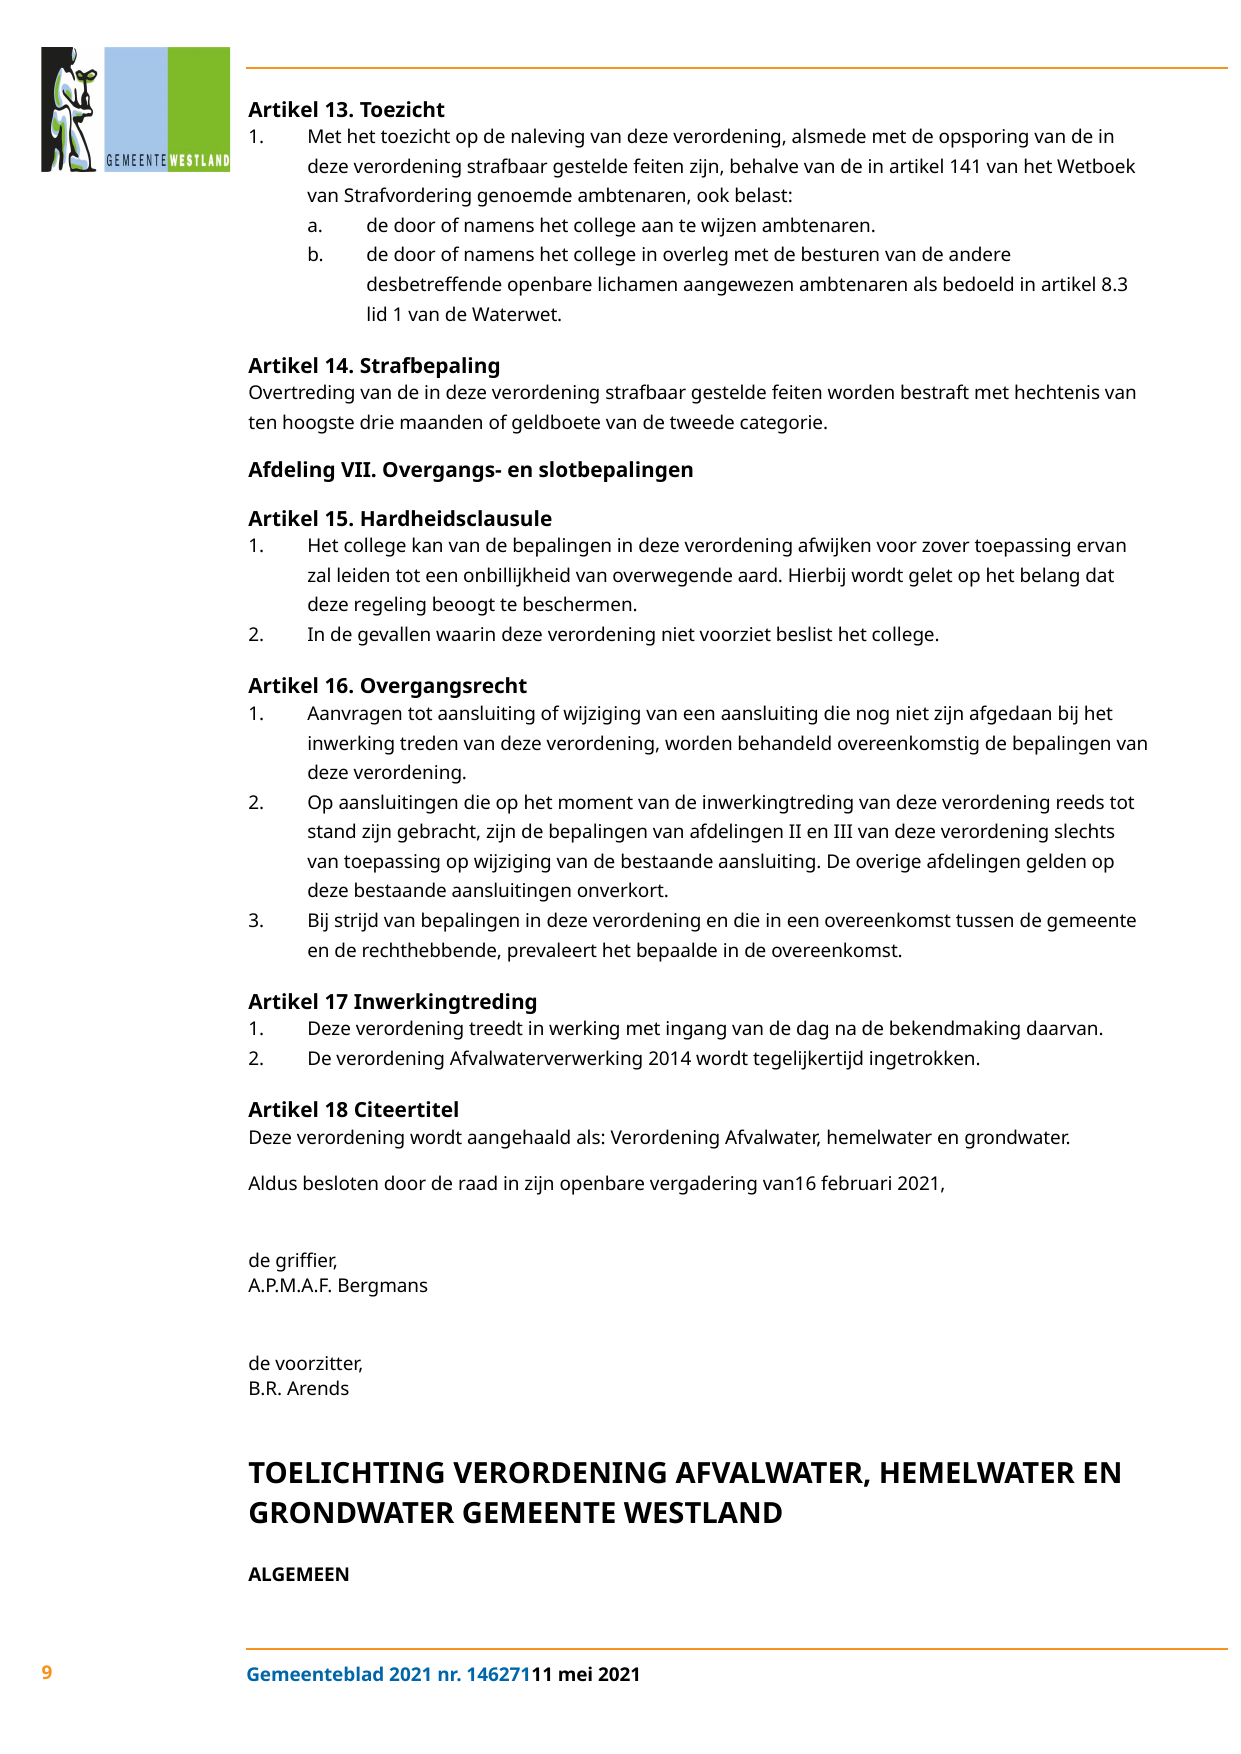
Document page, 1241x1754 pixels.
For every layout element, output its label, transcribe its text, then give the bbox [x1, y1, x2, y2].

list Deze verordening treedt in werking met ingang van de dag na de bekendmaking daarvan. [248, 1016, 1152, 1041]
text A.P.M.A.F. Bergmans [248, 1273, 1152, 1298]
list Met het toezicht op de naleving van deze verordening, alsmede met de opsporing van de in deze verordening strafbaar gestelde feiten zijn, behalve van de in artikel 141 van het Wetboek van Strafvordering genoemde ambtenaren, ook belast: [248, 123, 1152, 208]
list In de gevallen waarin deze verordening niet voorziet beslist het college. [248, 621, 1152, 647]
list Bij strijd van bepalingen in deze verordening en die in een overeenkomst tussen de gemeente en de rechthebbende, prevaleert het bepaalde in de overeenkomst. [248, 907, 1152, 962]
text B.R. Arends [248, 1376, 1152, 1401]
text ALGEMEEN [248, 1561, 1152, 1587]
text Artikel 17 Inwerkingtreding [248, 987, 1152, 1016]
text TOELICHTING VERORDENING AFVALWATER, HEMELWATER EN GRONDWATER GEMEENTE WESTLAND [248, 1453, 1152, 1532]
text Overtreding van de in deze verordening strafbaar gestelde feiten worden bestraft met hechtenis van ten hoogste drie maanden of geldboete van de tweede categorie. [248, 379, 1152, 435]
text Deze verordening wordt aangehaald als: Verordening Afvalwater, hemelwater en grondwater. [248, 1124, 1152, 1150]
text Artikel 15. Hardheidsclausule [248, 504, 1152, 532]
picture [41, 47, 231, 172]
list de door of namens het college aan te wijzen ambtenaren. [307, 212, 1152, 238]
list de door of namens het college in overleg met de besturen van de andere desbetreffende openbare lichamen aangewezen ambtenaren als bedoeld in artikel 8.3 lid 1 van de Waterwet. [307, 242, 1152, 326]
text Afdeling VII. Overgangs- en slotbepalingen [248, 455, 1152, 483]
list Aanvragen tot aansluiting of wijziging van een aansluiting die nog niet zijn afgedaan bij het inwerking treden van deze verordening, worden behandeld overeenkomstig de bepalingen van deze verordening. [248, 700, 1152, 785]
text Artikel 16. Overgangsrecht [248, 672, 1152, 700]
text de voorzitter, [248, 1350, 1152, 1376]
text Artikel 18 Citeertitel [248, 1096, 1152, 1124]
text Artikel 14. Strafbepaling [248, 351, 1152, 379]
text de griffier, [248, 1247, 1152, 1273]
text Artikel 13. Toezicht [248, 95, 1152, 123]
list Het college kan van de bepalingen in deze verordening afwijken voor zover toepassing ervan zal leiden tot een onbillijkheid van overwegende aard. Hierbij wordt gelet op het belang dat deze regeling beoogt te beschermen. [248, 532, 1152, 617]
list Op aansluitingen die op het moment van de inwerkingtreding van deze verordening reeds tot stand zijn gebracht, zijn de bepalingen van afdelingen II en III van deze verordening slechts van toepassing op wijziging van de bestaande aansluiting. De overige afdelingen gelden op deze bestaande aansluitingen onverkort. [248, 789, 1152, 903]
list De verordening Afvalwaterverwerking 2014 wordt tegelijkertijd ingetrokken. [248, 1045, 1152, 1071]
text Aldus besloten door de raad in zijn openbare vergadering van16 februari 2021, [248, 1170, 1152, 1195]
